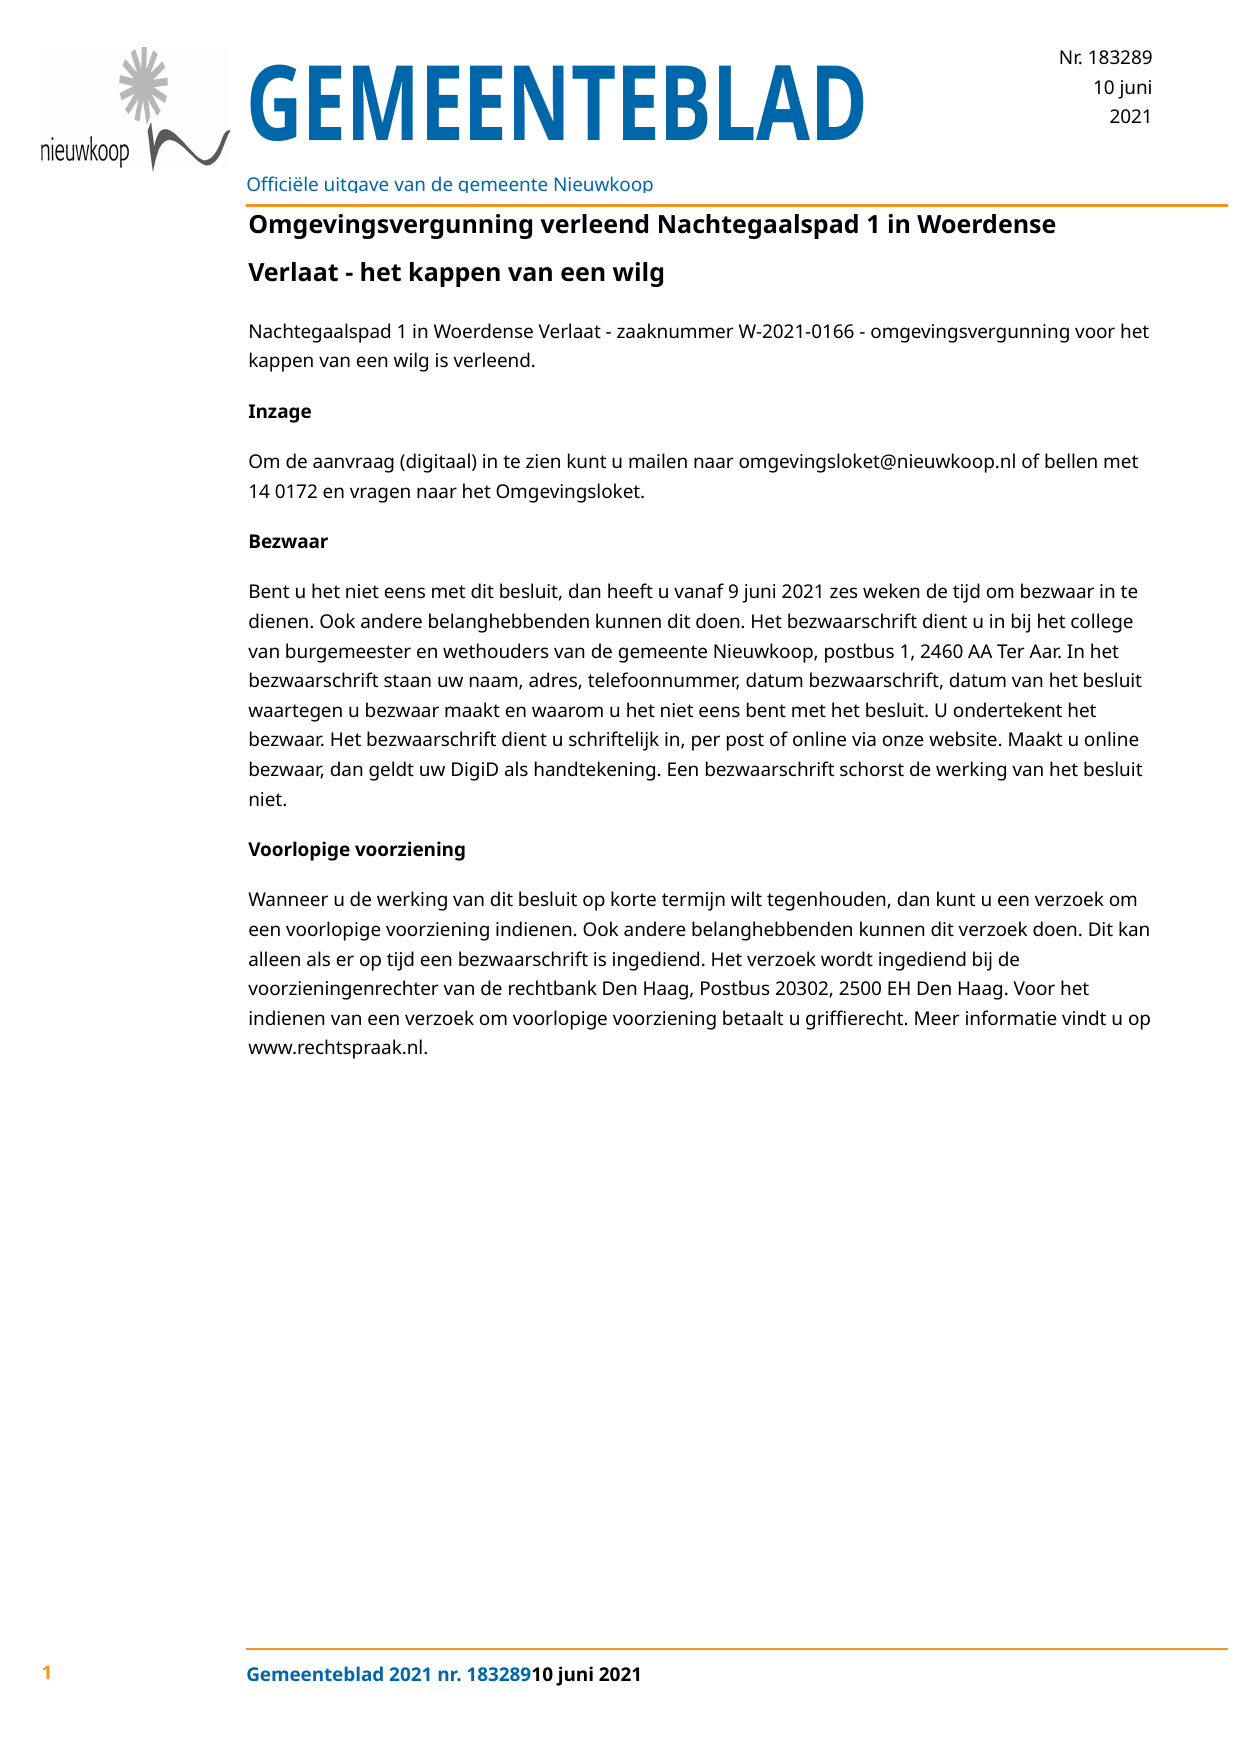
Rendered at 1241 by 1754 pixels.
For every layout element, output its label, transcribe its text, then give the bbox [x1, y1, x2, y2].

text Voorlopige voorziening [248, 836, 1152, 862]
text Bezwaar [248, 528, 1152, 554]
picture [41, 47, 231, 172]
text Omgevingsvergunning verleend Nachtegaalspad 1 in Woerdense Verlaat - het kappen van een wilg [248, 207, 1152, 288]
text Wanneer u de werking van dit besluit op korte termijn wilt tegenhouden, dan kunt u een verzoek om een voorlopige voorziening indienen. Ook andere belanghebbenden kunnen dit verzoek doen. Dit kan alleen als er op tijd een bezwaarschrift is ingediend. Het verzoek wordt ingediend bij de voorzieningenrechter van de rechtbank Den Haag, Postbus 20302, 2500 EH Den Haag. Voor het indienen van een verzoek om voorlopige voorziening betaalt u griffierecht. Meer informatie vindt u op www.rechtspraak.nl. [248, 887, 1152, 1060]
text Bent u het niet eens met dit besluit, dan heeft u vanaf 9 juni 2021 zes weken de tijd om bezwaar in te dienen. Ook andere belanghebbenden kunnen dit doen. Het bezwaarschrift dient u in bij het college van burgemeester en wethouders van de gemeente Nieuwkoop, postbus 1, 2460 AA Ter Aar. In het bezwaarschrift staan uw naam, adres, telefoonnummer, datum bezwaarschrift, datum van het besluit waartegen u bezwaar maakt en waarom u het niet eens bent met het besluit. U ondertekent het bezwaar. Het bezwaarschrift dient u schriftelijk in, per post of online via onze website. Maakt u online bezwaar, dan geldt uw DigiD als handtekening. Een bezwaarschrift schorst de werking van het besluit niet. [248, 579, 1152, 812]
text Inzage [248, 398, 1152, 424]
text Nachtegaalspad 1 in Woerdense Verlaat - zaaknummer W-2021-0166 - omgevingsvergunning voor het kappen van een wilg is verleend. [248, 318, 1152, 373]
text Om de aanvraag (digitaal) in te zien kunt u mailen naar omgevingsloket@nieuwkoop.nl of bellen met 14 0172 en vragen naar het Omgevingsloket. [248, 448, 1152, 504]
